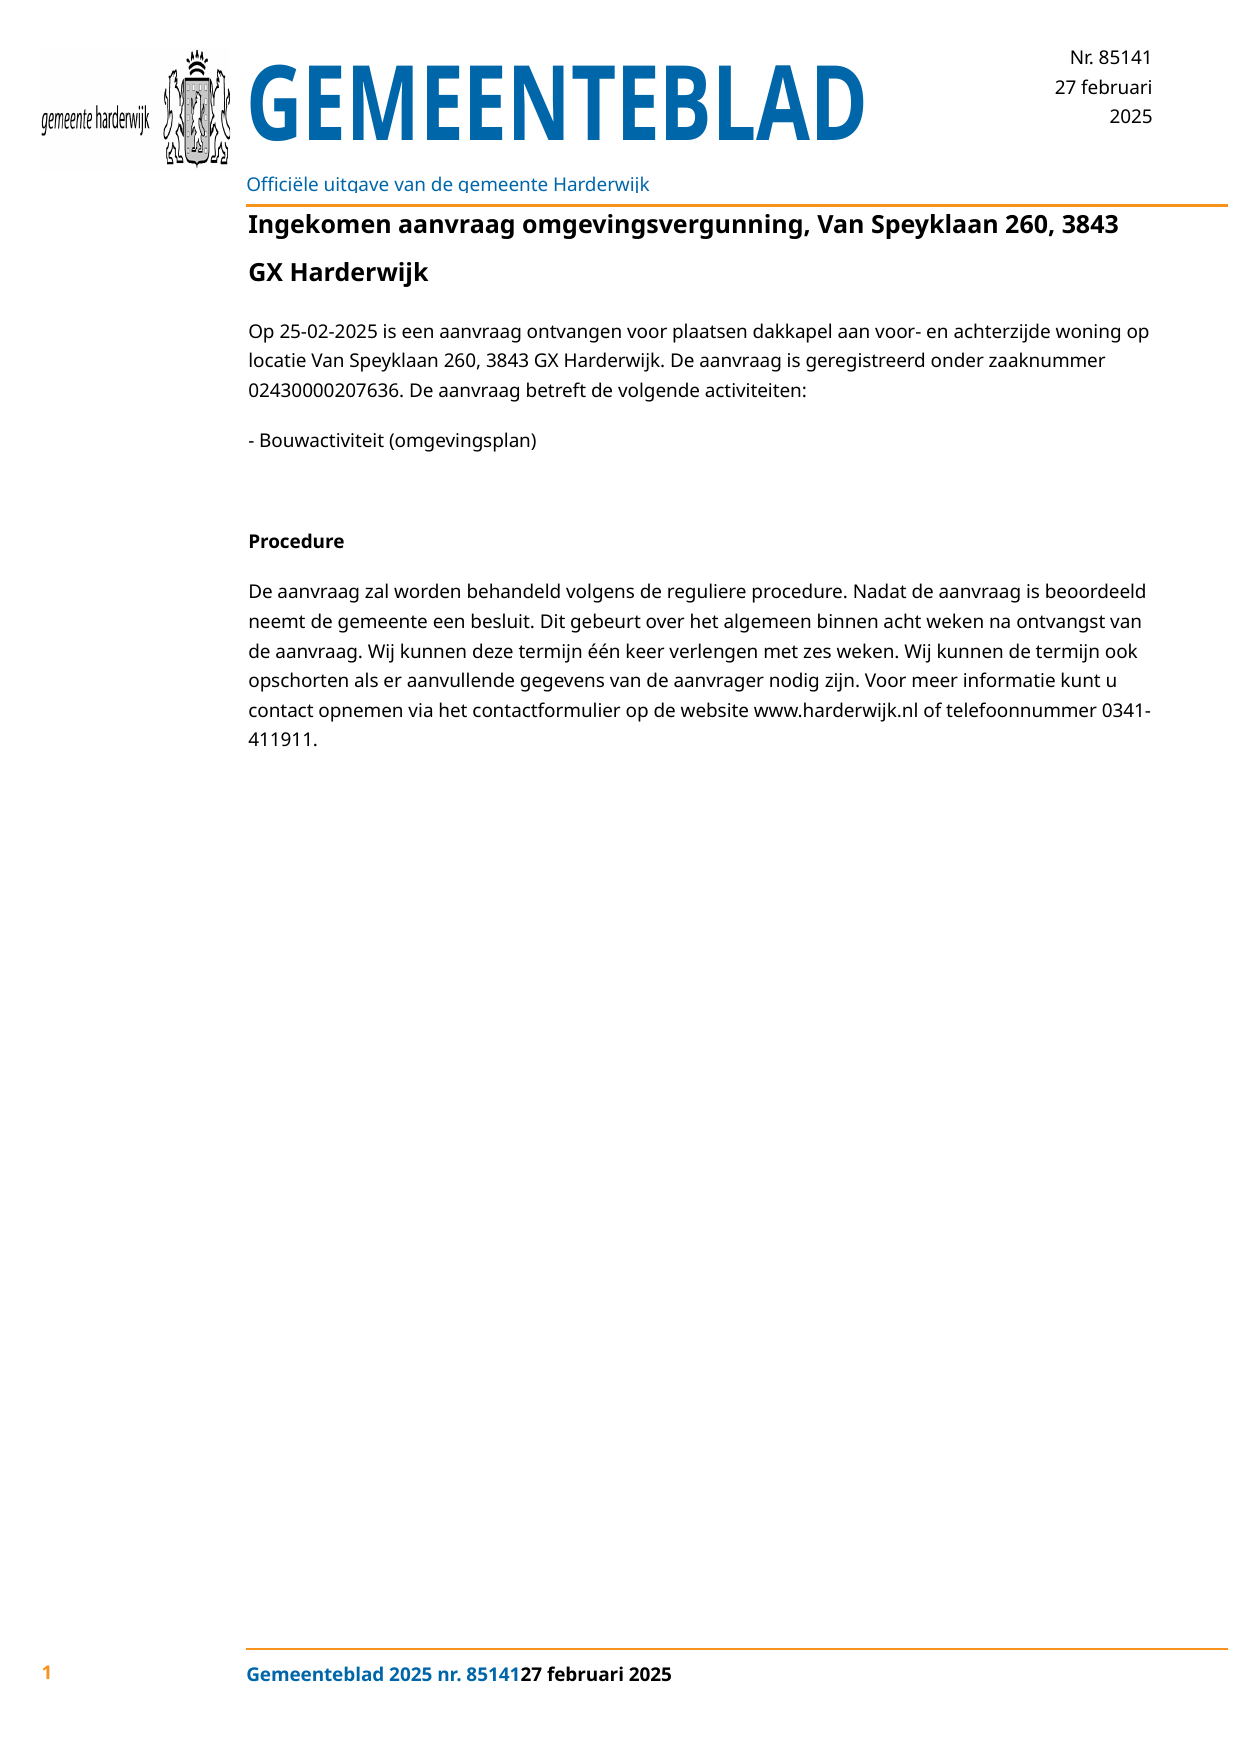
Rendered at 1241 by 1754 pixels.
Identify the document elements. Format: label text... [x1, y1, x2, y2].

picture [41, 47, 231, 172]
text Procedure [248, 528, 1152, 554]
text Op 25-02-2025 is een aanvraag ontvangen voor plaatsen dakkapel aan voor- en achterzijde woning op locatie Van Speyklaan 260, 3843 GX Harderwijk. De aanvraag is geregistreerd onder zaaknummer 02430000207636. De aanvraag betreft de volgende activiteiten: [248, 318, 1152, 403]
text Ingekomen aanvraag omgevingsvergunning, Van Speyklaan 260, 3843 GX Harderwijk [248, 207, 1152, 288]
text - Bouwactiviteit (omgevingsplan) [248, 427, 1152, 453]
text De aanvraag zal worden behandeld volgens de reguliere procedure. Nadat de aanvraag is beoordeeld neemt de gemeente een besluit. Dit gebeurt over het algemeen binnen acht weken na ontvangst van de aanvraag. Wij kunnen deze termijn één keer verlengen met zes weken. Wij kunnen de termijn ook opschorten als er aanvullende gegevens van de aanvrager nodig zijn. Voor meer informatie kunt u contact opnemen via het contactformulier op de website www.harderwijk.nl of telefoonnummer 0341-411911. [248, 579, 1152, 752]
